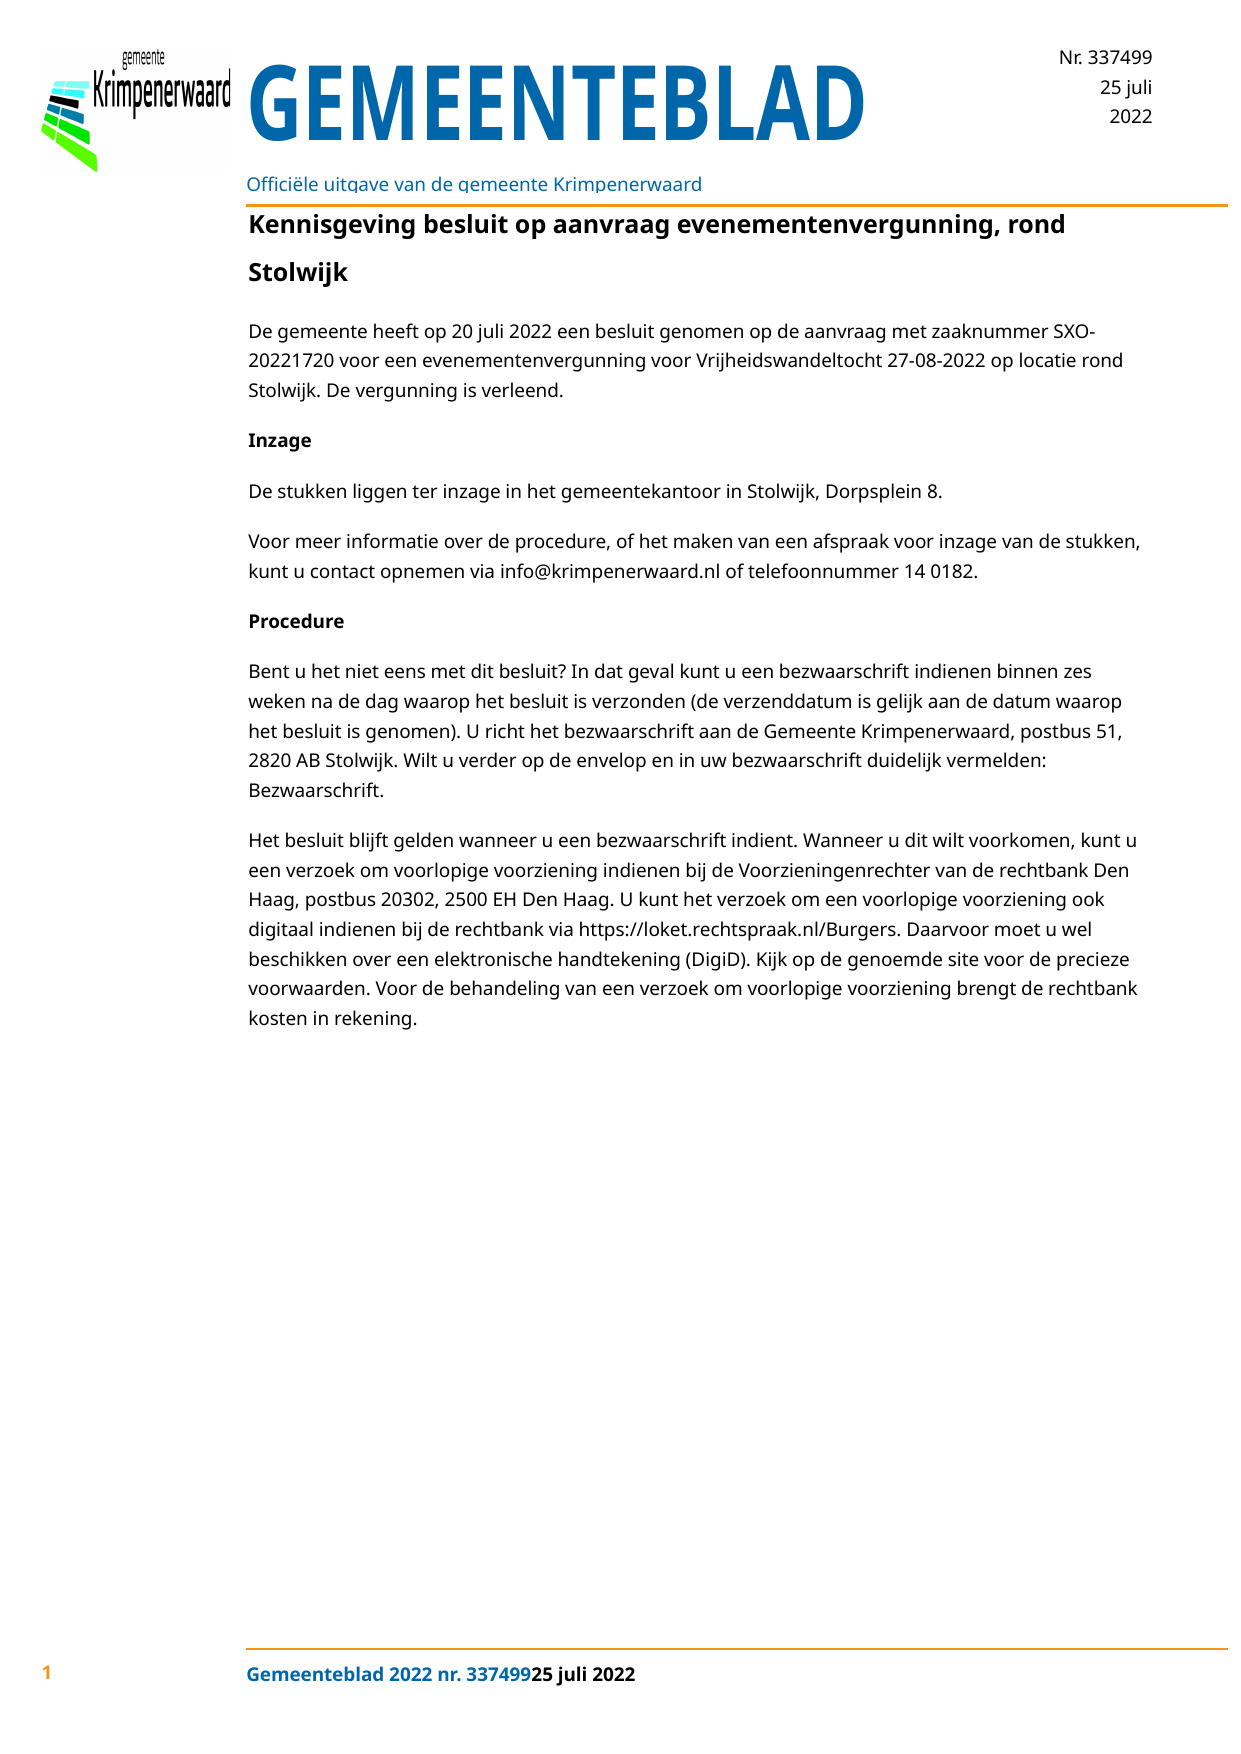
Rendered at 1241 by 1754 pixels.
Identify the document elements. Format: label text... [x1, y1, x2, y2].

text Het besluit blijft gelden wanneer u een bezwaarschrift indient. Wanneer u dit wilt voorkomen, kunt u een verzoek om voorlopige voorziening indienen bij de Voorzieningenrechter van de rechtbank Den Haag, postbus 20302, 2500 EH Den Haag. U kunt het verzoek om een voorlopige voorziening ook digitaal indienen bij de rechtbank via https://loket.rechtspraak.nl/Burgers. Daarvoor moet u wel beschikken over een elektronische handtekening (DigiD). Kijk op de genoemde site voor de precieze voorwaarden. Voor de behandeling van een verzoek om voorlopige voorziening brengt de rechtbank kosten in rekening. [248, 827, 1152, 1031]
text Bent u het niet eens met dit besluit? In dat geval kunt u een bezwaarschrift indienen binnen zes weken na de dag waarop het besluit is verzonden (de verzenddatum is gelijk aan de datum waarop het besluit is genomen). U richt het bezwaarschrift aan de Gemeente Krimpenerwaard, postbus 51, 2820 AB Stolwijk. Wilt u verder op de envelop en in uw bezwaarschrift duidelijk vermelden: Bezwaarschrift. [248, 659, 1152, 803]
text De gemeente heeft op 20 juli 2022 een besluit genomen op de aanvraag met zaaknummer SXO-20221720 voor een evenementenvergunning voor Vrijheidswandeltocht 27-08-2022 op locatie rond Stolwijk. De vergunning is verleend. [248, 318, 1152, 403]
picture [41, 47, 231, 172]
text Kennisgeving besluit op aanvraag evenementenvergunning, rond Stolwijk [248, 207, 1152, 288]
text De stukken liggen ter inzage in het gemeentekantoor in Stolwijk, Dorpsplein 8. [248, 478, 1152, 504]
text Voor meer informatie over de procedure, of het maken van een afspraak voor inzage van de stukken, kunt u contact opnemen via info@krimpenerwaard.nl of telefoonnummer 14 0182. [248, 528, 1152, 584]
text Inzage [248, 427, 1152, 453]
text Procedure [248, 608, 1152, 634]
